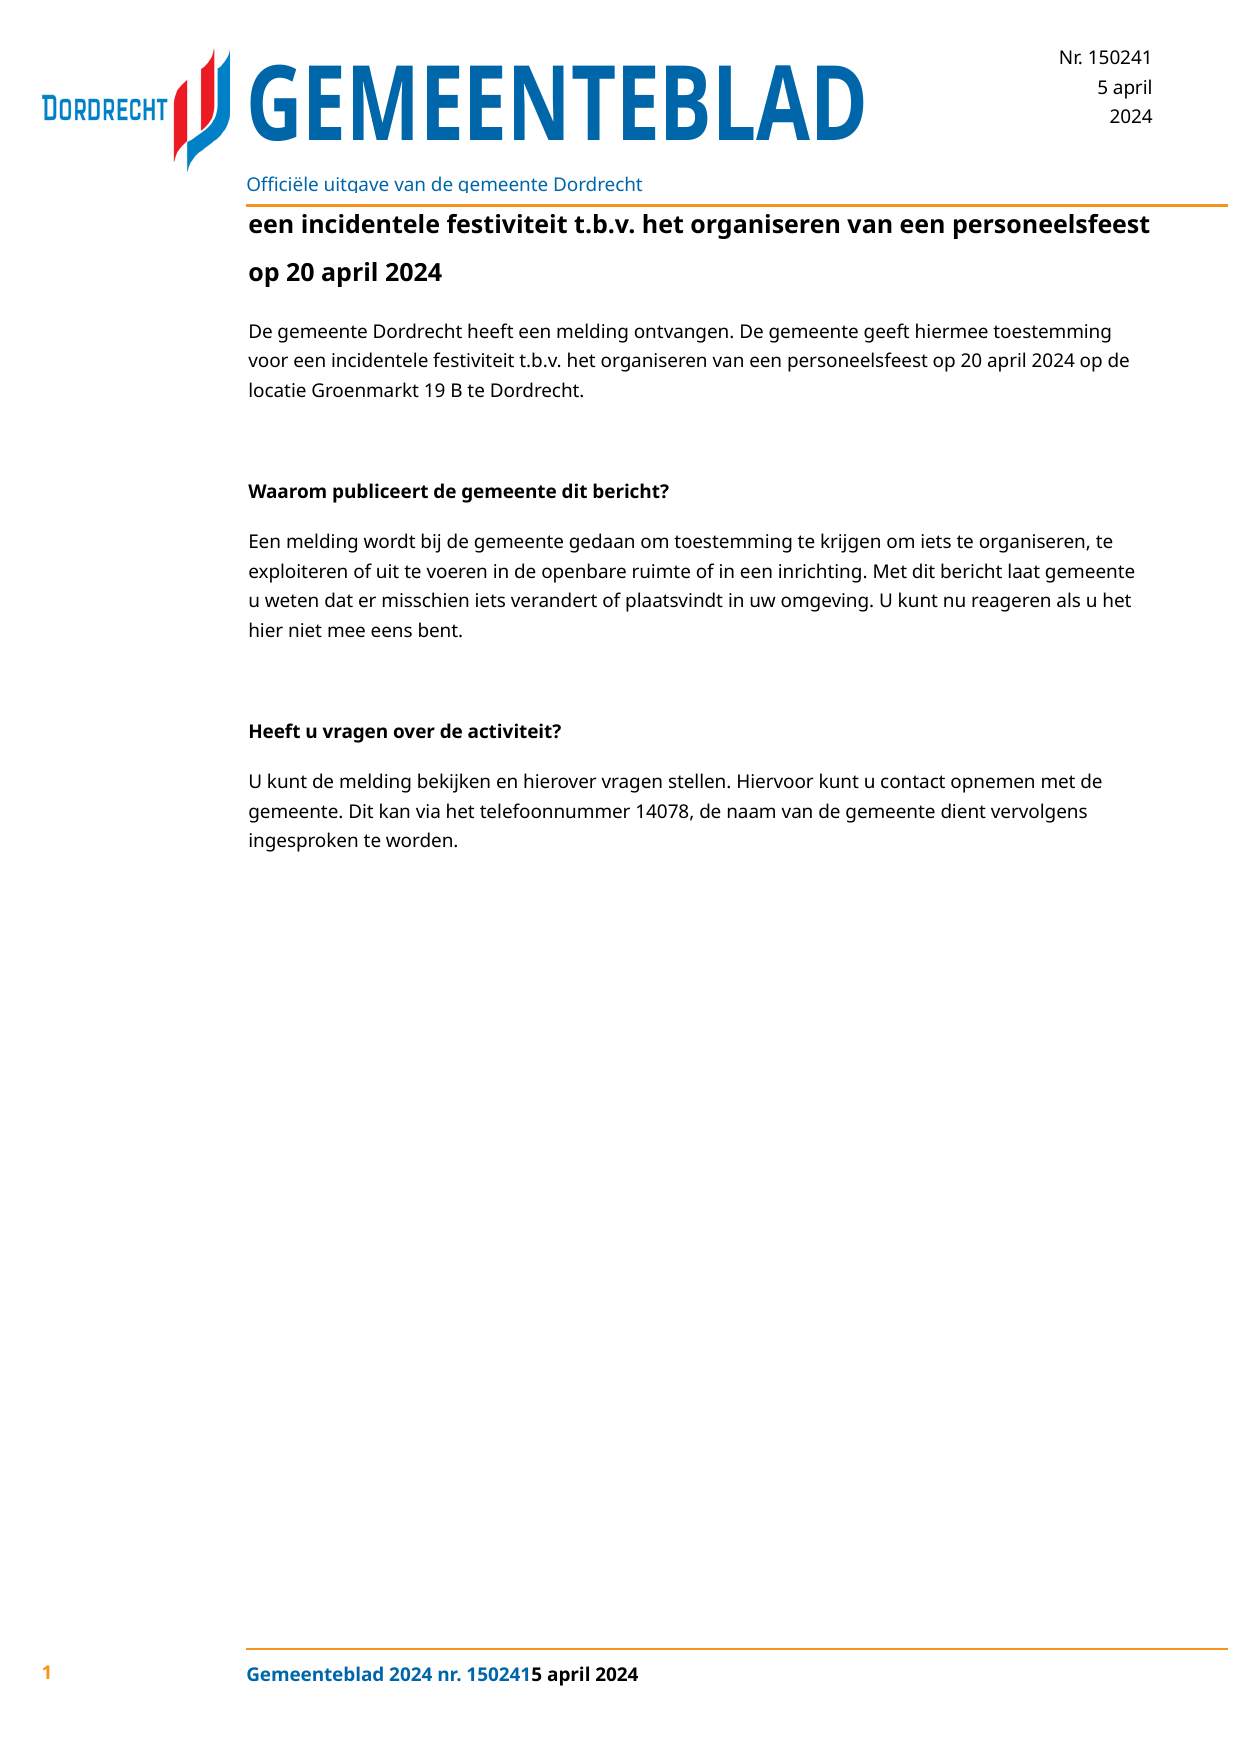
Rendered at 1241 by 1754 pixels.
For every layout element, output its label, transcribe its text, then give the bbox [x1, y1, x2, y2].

text Een melding wordt bij de gemeente gedaan om toestemming te krijgen om iets te organiseren, te exploiteren of uit te voeren in de openbare ruimte of in een inrichting. Met dit bericht laat gemeente u weten dat er misschien iets verandert of plaatsvindt in uw omgeving. U kunt nu reageren als u het hier niet mee eens bent. [248, 528, 1152, 643]
text U kunt de melding bekijken en hierover vragen stellen. Hiervoor kunt u contact opnemen met de gemeente. Dit kan via het telefoonnummer 14078, de naam van de gemeente dient vervolgens ingesproken te worden. [248, 768, 1152, 853]
text Heeft u vragen over de activiteit? [248, 718, 1152, 744]
text De gemeente Dordrecht heeft een melding ontvangen. De gemeente geeft hiermee toestemming voor een incidentele festiviteit t.b.v. het organiseren van een personeelsfeest op 20 april 2024 op de locatie Groenmarkt 19 B te Dordrecht. [248, 318, 1152, 403]
text een incidentele festiviteit t.b.v. het organiseren van een personeelsfeest op 20 april 2024 [248, 207, 1152, 288]
picture [41, 47, 231, 172]
text Waarom publiceert de gemeente dit bericht? [248, 478, 1152, 504]
